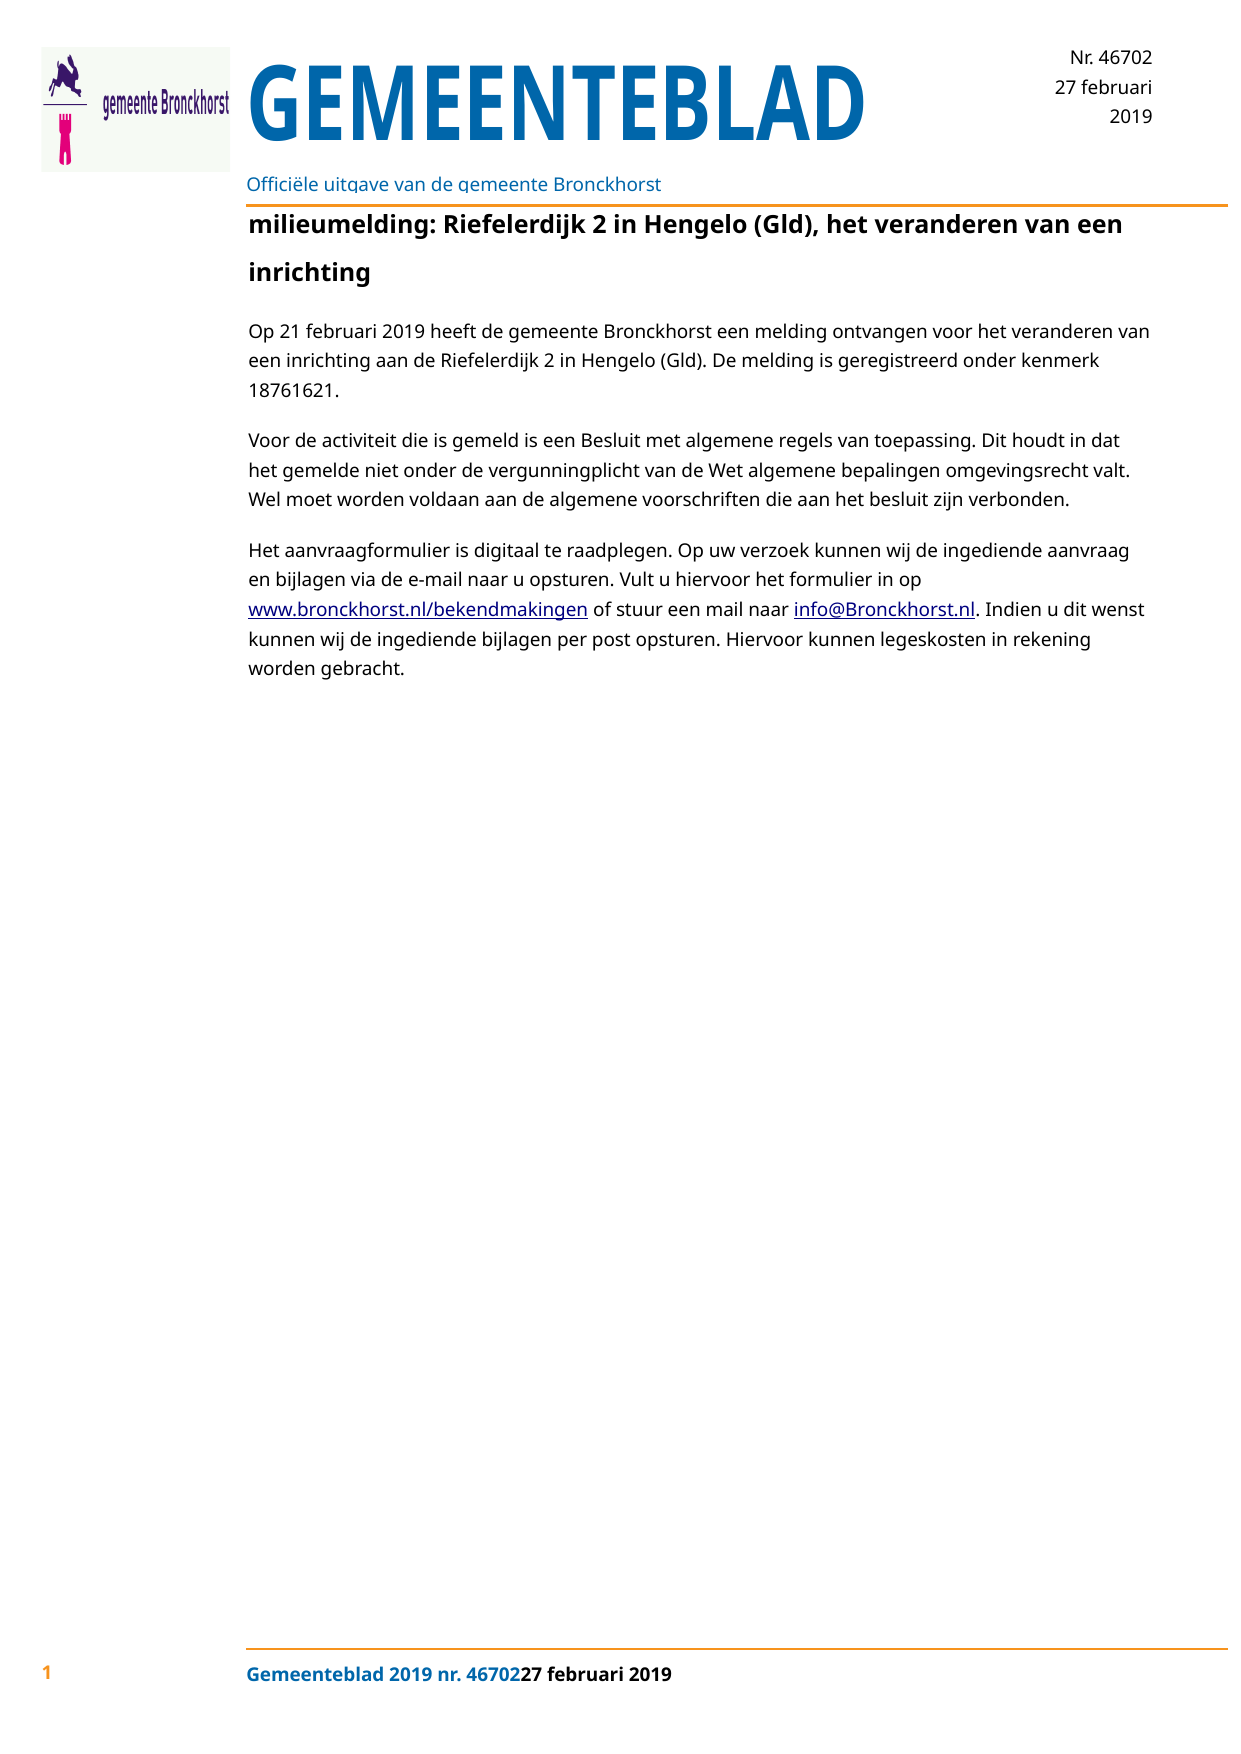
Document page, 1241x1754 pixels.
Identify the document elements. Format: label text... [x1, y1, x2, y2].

text Op 21 februari 2019 heeft de gemeente Bronckhorst een melding ontvangen voor het veranderen van een inrichting aan de Riefelerdijk 2 in Hengelo (Gld). De melding is geregistreerd onder kenmerk 18761621. [248, 318, 1152, 403]
text Voor de activiteit die is gemeld is een Besluit met algemene regels van toepassing. Dit houdt in dat het gemelde niet onder de vergunningplicht van de Wet algemene bepalingen omgevingsrecht valt. Wel moet worden voldaan aan de algemene voorschriften die aan het besluit zijn verbonden. [248, 427, 1152, 512]
picture [41, 47, 231, 172]
text Het aanvraagformulier is digitaal te raadplegen. Op uw verzoek kunnen wij de ingediende aanvraag en bijlagen via de e-mail naar u opsturen. Vult u hiervoor het formulier in op www.bronckhorst.nl/bekendmakingen of stuur een mail naar info@Bronckhorst.nl. Indien u dit wenst kunnen wij de ingediende bijlagen per post opsturen. Hiervoor kunnen legeskosten in rekening worden gebracht. [248, 537, 1152, 681]
text milieumelding: Riefelerdijk 2 in Hengelo (Gld), het veranderen van een inrichting [248, 207, 1152, 288]
